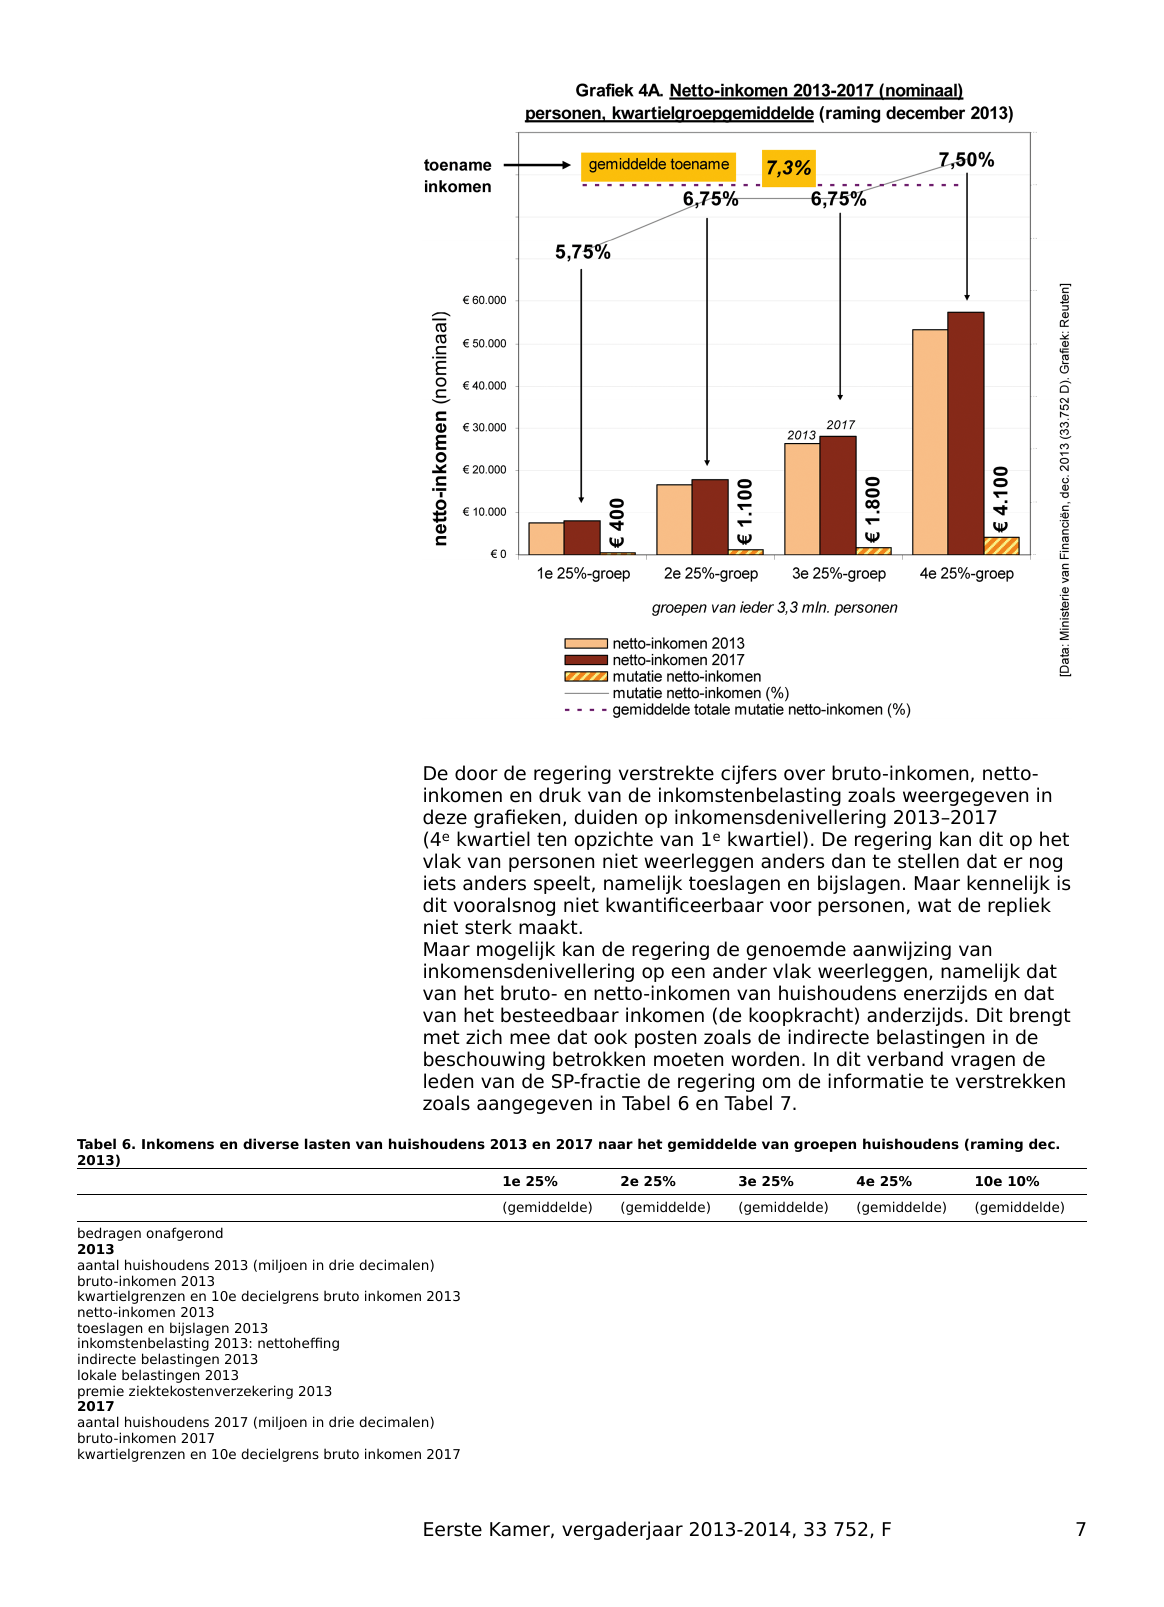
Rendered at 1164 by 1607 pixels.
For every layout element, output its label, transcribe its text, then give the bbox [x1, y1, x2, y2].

table_cell [850, 1289, 968, 1305]
table_cell [496, 1258, 614, 1273]
table_cell [496, 1415, 614, 1431]
table_cell [732, 1222, 850, 1242]
table_cell [732, 1352, 850, 1368]
table_cell [969, 1368, 1087, 1383]
table_cell 3e 25% [732, 1169, 850, 1194]
table_cell (gemiddelde) [496, 1195, 614, 1221]
table_cell inkomstenbelasting 2013: nettoheffing [77, 1336, 496, 1352]
table_cell (gemiddelde) [614, 1195, 732, 1221]
table_cell [850, 1222, 968, 1242]
table_cell [850, 1384, 968, 1399]
table_cell [850, 1368, 968, 1383]
table_cell 4e 25% [850, 1169, 968, 1194]
table_cell [969, 1321, 1087, 1336]
table_cell [850, 1305, 968, 1321]
table_cell [732, 1399, 850, 1415]
table_cell indirecte belastingen 2013 [77, 1352, 496, 1368]
table_cell [850, 1431, 968, 1446]
table_cell 2013 [77, 1242, 496, 1258]
table_cell aantal huishoudens 2013 (miljoen in drie decimalen) [77, 1258, 496, 1273]
table_cell [496, 1399, 614, 1415]
table_cell [850, 1321, 968, 1336]
table_header Tabel 6. Inkomens en diverse lasten van huishoudens 2013 en 2017 naar het gemiddelde van groepen huishoudens (raming dec. 2013) [77, 1137, 1087, 1168]
table_cell [614, 1274, 732, 1289]
table_cell [969, 1258, 1087, 1273]
table_cell bedragen onafgerond [77, 1222, 496, 1242]
table_cell bruto-inkomen 2013 [77, 1274, 496, 1289]
table_cell premie ziektekostenverzekering 2013 [77, 1384, 496, 1399]
table_cell [969, 1352, 1087, 1368]
table_cell [732, 1431, 850, 1446]
table_cell [732, 1305, 850, 1321]
table_cell bruto-inkomen 2017 [77, 1431, 496, 1446]
table_cell [969, 1274, 1087, 1289]
table_cell (gemiddelde) [850, 1195, 968, 1221]
table_cell [614, 1352, 732, 1368]
table_cell [732, 1274, 850, 1289]
table_cell [850, 1336, 968, 1352]
table_cell [969, 1399, 1087, 1415]
table_cell [614, 1384, 732, 1399]
table_cell [969, 1446, 1087, 1462]
table_cell 2e 25% [614, 1169, 732, 1194]
table_cell [614, 1368, 732, 1383]
picture [422, 81, 1072, 719]
table_cell [969, 1431, 1087, 1446]
table_cell [614, 1446, 732, 1462]
table_cell (gemiddelde) [969, 1195, 1087, 1221]
table_cell [850, 1258, 968, 1273]
table_cell [496, 1431, 614, 1446]
table_cell aantal huishoudens 2017 (miljoen in drie decimalen) [77, 1415, 496, 1431]
table_cell [969, 1242, 1087, 1258]
table_cell [850, 1242, 968, 1258]
table_cell [732, 1415, 850, 1431]
table_cell [496, 1336, 614, 1352]
table_cell [614, 1399, 732, 1415]
table_cell kwartielgrenzen en 10e decielgrens bruto inkomen 2017 [77, 1446, 496, 1462]
table_cell [614, 1242, 732, 1258]
table_cell 2017 [77, 1399, 496, 1415]
table_cell [969, 1384, 1087, 1399]
table_cell [969, 1305, 1087, 1321]
table_cell [850, 1415, 968, 1431]
text Maar mogelijk kan de regering de genoemde aanwijzing van inkomensdenivellering op een ander vlak weerleggen, namelijk dat van het bruto- en netto-inkomen van huishoudens enerzijds en dat van het besteedbaar inkomen (de koopkracht) anderzijds. Dit brengt met zich mee dat ook posten zoals de indirecte belastingen in de beschouwing betrokken moeten worden. In dit verband vragen de leden van de SP-fractie de regering om de informatie te verstrekken zoals aangegeven in Tabel 6 en Tabel 7. [422, 939, 1087, 1115]
table_cell [496, 1368, 614, 1383]
table_cell [969, 1222, 1087, 1242]
table_cell [496, 1352, 614, 1368]
table_cell [614, 1289, 732, 1305]
text De door de regering verstrekte cijfers over bruto-inkomen, netto-inkomen en druk van de inkomstenbelasting zoals weergegeven in deze grafieken, duiden op inkomensdenivellering 2013–2017 (4e kwartiel ten opzichte van 1e kwartiel). De regering kan dit op het vlak van personen niet weerleggen anders dan te stellen dat er nog iets anders speelt, namelijk toeslagen en bijslagen. Maar kennelijk is dit vooralsnog niet kwantificeerbaar voor personen, wat de repliek niet sterk maakt. [422, 763, 1087, 939]
table_cell [614, 1321, 732, 1336]
table_cell netto-inkomen 2013 [77, 1305, 496, 1321]
table_cell [496, 1274, 614, 1289]
table_cell [77, 1195, 496, 1221]
table_cell [496, 1384, 614, 1399]
table_cell [969, 1415, 1087, 1431]
table_cell [496, 1321, 614, 1336]
table_cell [77, 1169, 496, 1194]
table_cell 10e 10% [969, 1169, 1087, 1194]
table_cell kwartielgrenzen en 10e decielgrens bruto inkomen 2013 [77, 1289, 496, 1305]
table_cell [732, 1242, 850, 1258]
table_cell toeslagen en bijslagen 2013 [77, 1321, 496, 1336]
table_cell [614, 1431, 732, 1446]
table_cell [496, 1242, 614, 1258]
table_cell lokale belastingen 2013 [77, 1368, 496, 1383]
table_cell 1e 25% [496, 1169, 614, 1194]
table_cell [496, 1222, 614, 1242]
table_cell [732, 1289, 850, 1305]
table_cell [732, 1368, 850, 1383]
table_cell [614, 1305, 732, 1321]
table_cell [614, 1222, 732, 1242]
table_cell [614, 1415, 732, 1431]
table_cell [614, 1336, 732, 1352]
table_cell [732, 1384, 850, 1399]
table_cell [850, 1399, 968, 1415]
table_cell [496, 1289, 614, 1305]
table_cell [732, 1258, 850, 1273]
table_cell [496, 1446, 614, 1462]
table_cell [614, 1258, 732, 1273]
table_cell [969, 1289, 1087, 1305]
table_cell [496, 1305, 614, 1321]
table_cell [850, 1274, 968, 1289]
table_cell [850, 1352, 968, 1368]
table_cell [850, 1446, 968, 1462]
table_cell [732, 1321, 850, 1336]
table_cell [969, 1336, 1087, 1352]
table_cell [732, 1336, 850, 1352]
table_cell (gemiddelde) [732, 1195, 850, 1221]
table_cell [732, 1446, 850, 1462]
